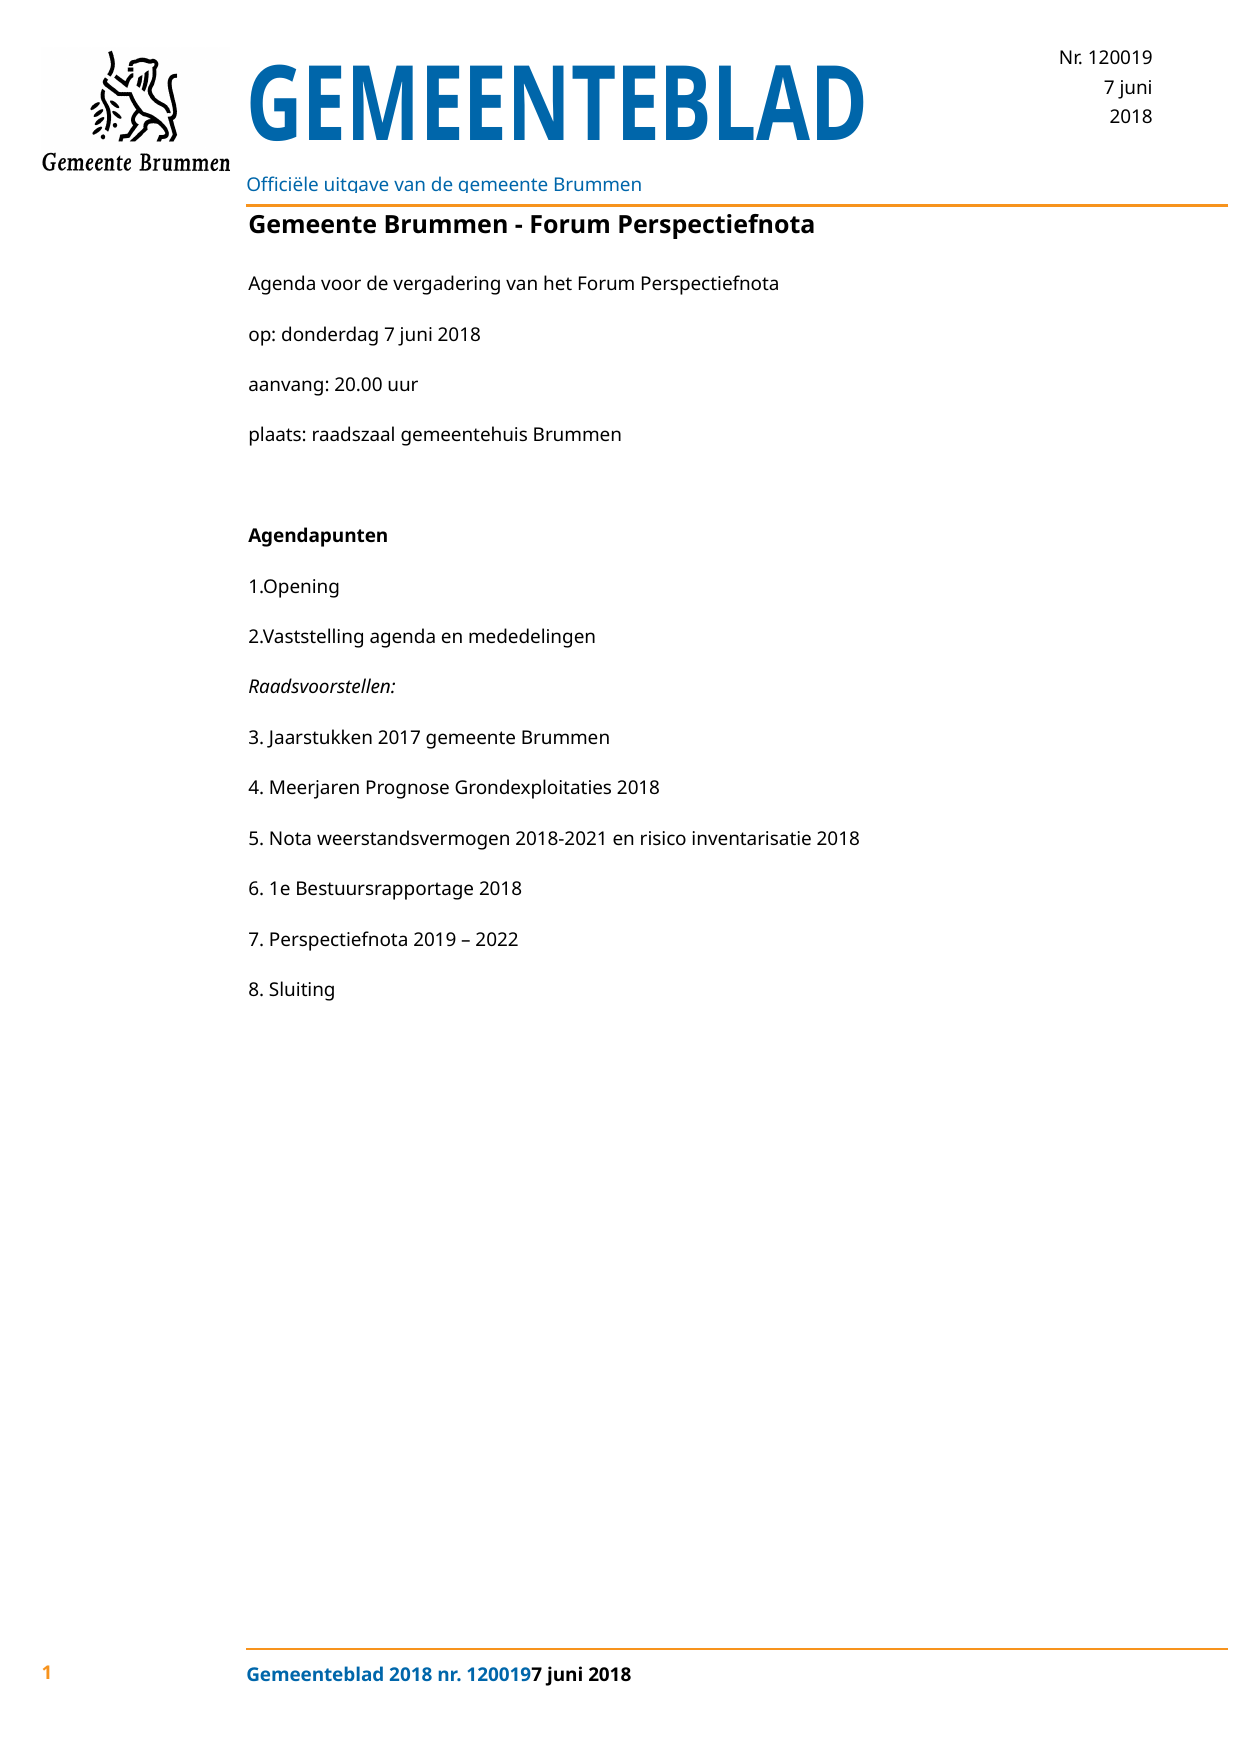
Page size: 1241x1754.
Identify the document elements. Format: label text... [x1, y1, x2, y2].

text aanvang: 20.00 uur [248, 371, 1152, 397]
text 5. Nota weerstandsvermogen 2018-2021 en risico inventarisatie 2018 [248, 825, 1152, 851]
text 1.Opening [248, 573, 1152, 598]
text Raadsvoorstellen: [248, 674, 1152, 699]
text Agenda voor de vergadering van het Forum Perspectiefnota [248, 270, 1152, 296]
text Agendapunten [248, 522, 1152, 548]
text 3. Jaarstukken 2017 gemeente Brummen [248, 724, 1152, 750]
text 6. 1e Bestuursrapportage 2018 [248, 875, 1152, 901]
text plaats: raadszaal gemeentehuis Brummen [248, 422, 1152, 447]
text op: donderdag 7 juni 2018 [248, 321, 1152, 346]
text Gemeente Brummen - Forum Perspectiefnota [248, 207, 1152, 241]
text 4. Meerjaren Prognose Grondexploitaties 2018 [248, 774, 1152, 800]
text 8. Sluiting [248, 976, 1152, 1002]
picture [41, 47, 231, 172]
text 7. Perspectiefnota 2019 – 2022 [248, 926, 1152, 951]
text 2.Vaststelling agenda en mededelingen [248, 623, 1152, 649]
